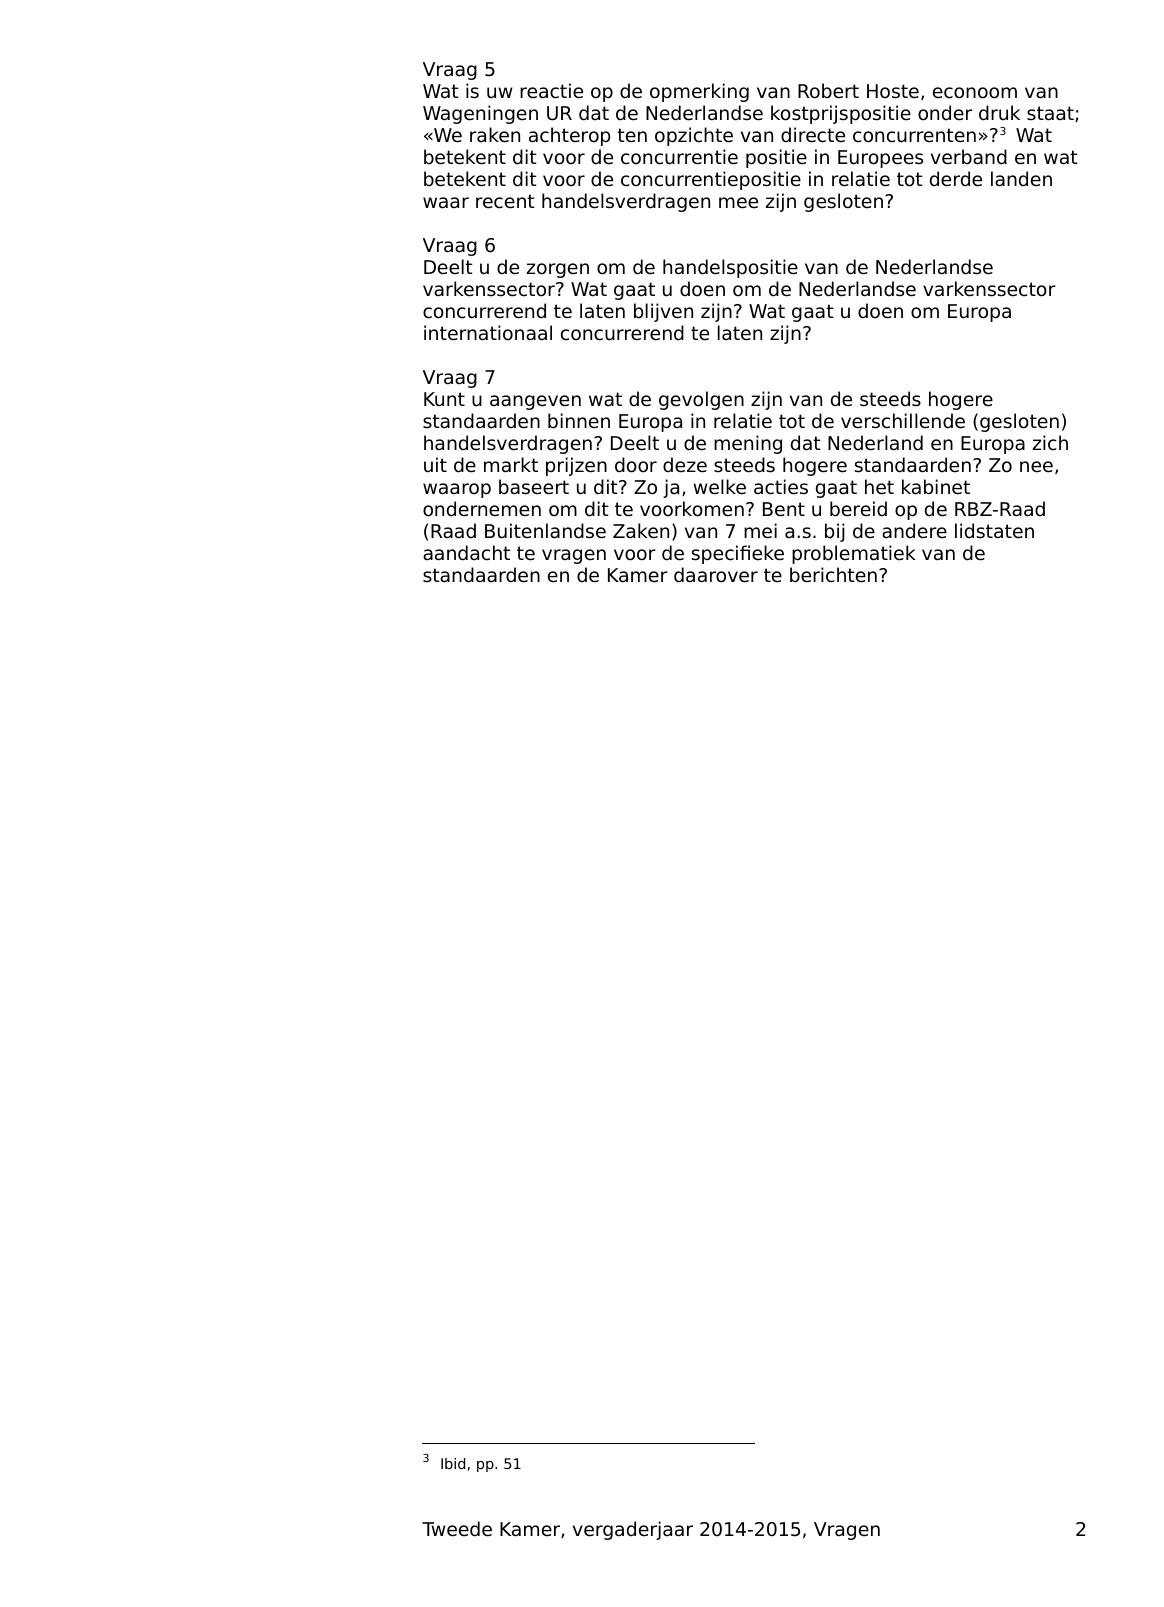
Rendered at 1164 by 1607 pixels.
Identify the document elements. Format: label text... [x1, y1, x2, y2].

text Kunt u aangeven wat de gevolgen zijn van de steeds hogere standaarden binnen Europa in relatie tot de verschillende (gesloten) handelsverdragen? Deelt u de mening dat Nederland en Europa zich uit de markt prijzen door deze steeds hogere standaarden? Zo nee, waarop baseert u dit? Zo ja, welke acties gaat het kabinet ondernemen om dit te voorkomen? Bent u bereid op de RBZ-Raad (Raad Buitenlandse Zaken) van 7 mei a.s. bij de andere lidstaten aandacht te vragen voor de specifieke problematiek van de standaarden en de Kamer daarover te berichten? [422, 389, 1087, 587]
text Vraag 5 [422, 59, 1087, 81]
text Ibid, pp. 51 [422, 1452, 1087, 1474]
text Wat is uw reactie op de opmerking van Robert Hoste, econoom van Wageningen UR dat de Nederlandse kostprijspositie onder druk staat; «We raken achterop ten opzichte van directe concurrenten»? Wat betekent dit voor de concurrentie positie in Europees verband en wat betekent dit voor de concurrentiepositie in relatie tot derde landen waar recent handelsverdragen mee zijn gesloten? [422, 81, 1087, 213]
text Vraag 7 [422, 367, 1087, 389]
text Deelt u de zorgen om de handelspositie van de Nederlandse varkenssector? Wat gaat u doen om de Nederlandse varkenssector concurrerend te laten blijven zijn? Wat gaat u doen om Europa internationaal concurrerend te laten zijn? [422, 257, 1087, 345]
text Vraag 6 [422, 235, 1087, 257]
